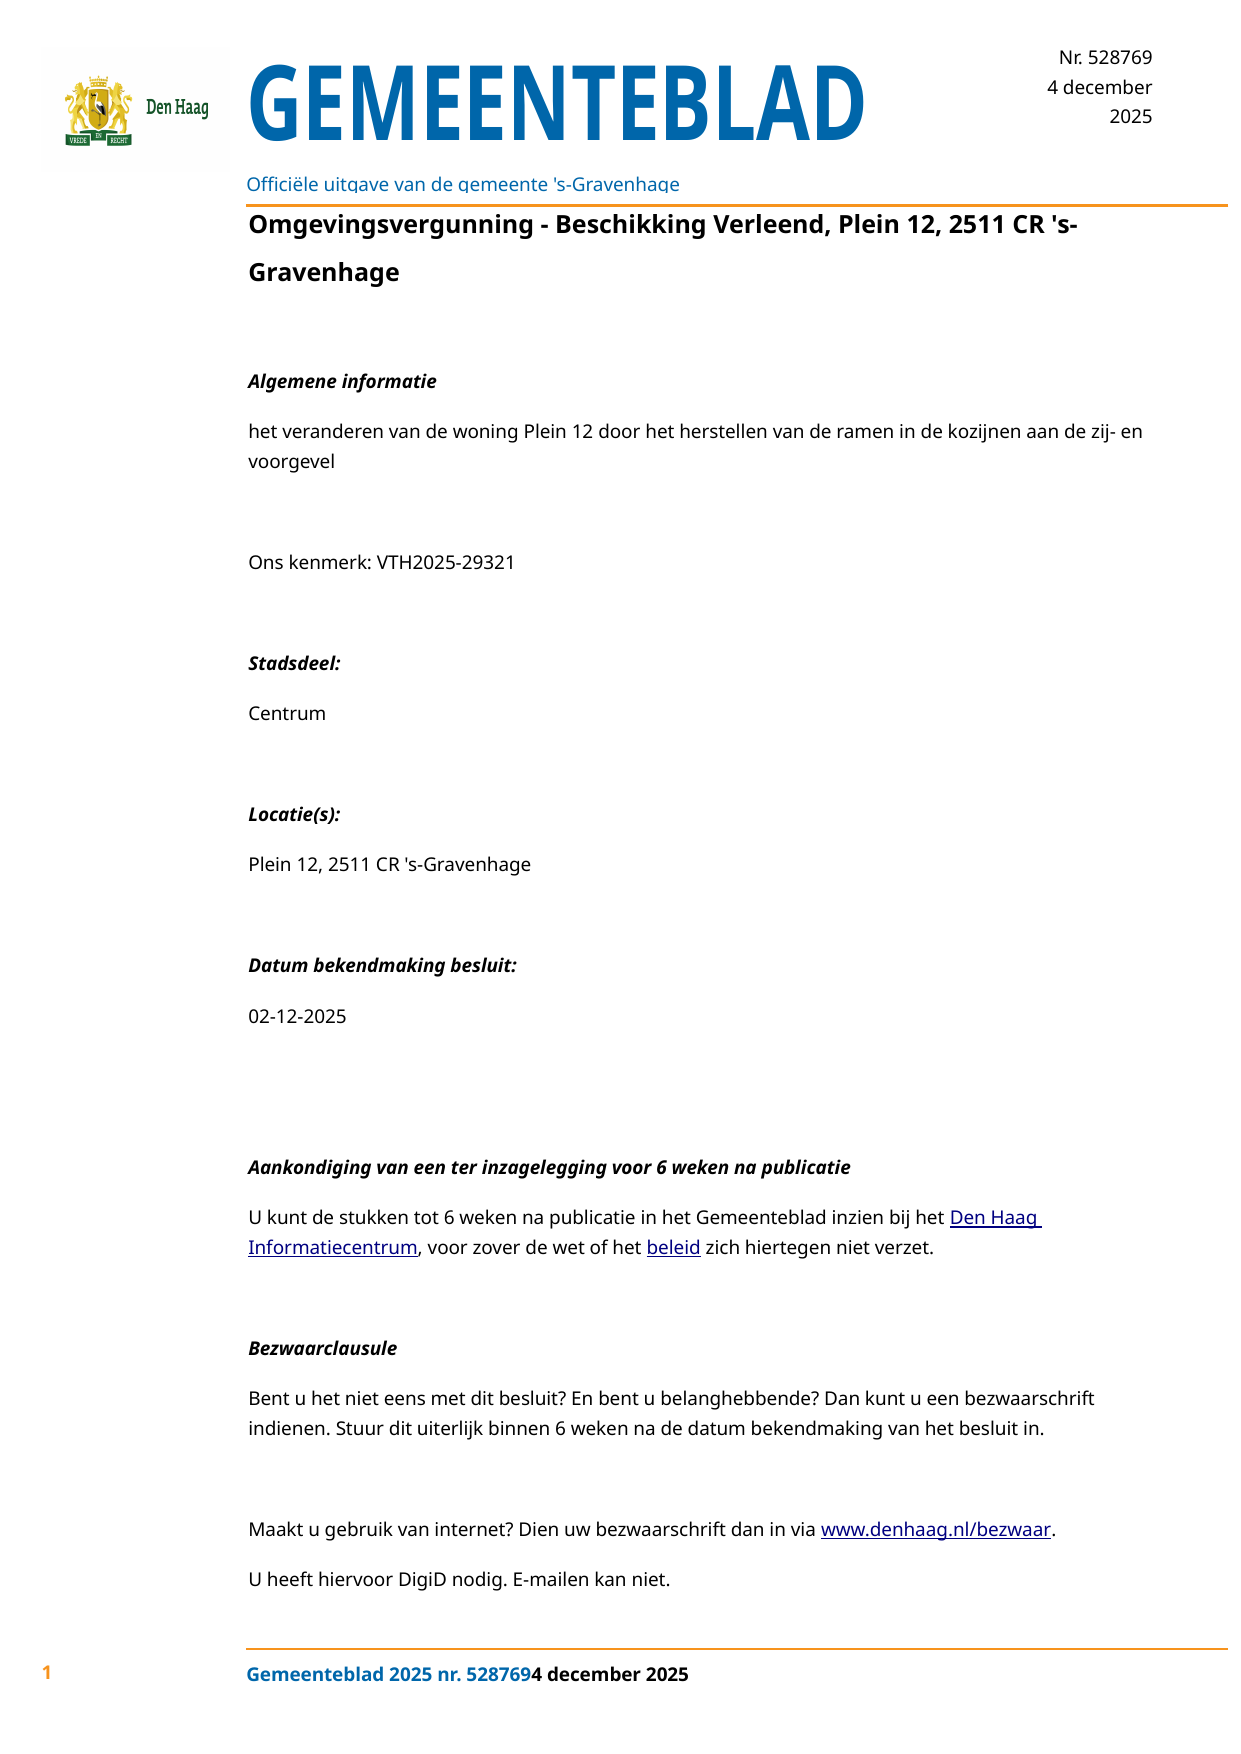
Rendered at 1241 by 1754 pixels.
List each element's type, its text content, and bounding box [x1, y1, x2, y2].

text U heeft hiervoor DigiD nodig. E-mailen kan niet. [248, 1566, 1152, 1592]
text Algemene informatie [248, 368, 1152, 394]
text Omgevingsvergunning - Beschikking Verleend, Plein 12, 2511 CR 's-Gravenhage [248, 207, 1152, 288]
text U kunt de stukken tot 6 weken na publicatie in het Gemeenteblad inzien bij het Den Haag Informatiecentrum, voor zover de wet of het beleid zich hiertegen niet verzet. [248, 1204, 1152, 1260]
text Maakt u gebruik van internet? Dien uw bezwaarschrift dan in via www.denhaag.nl/bezwaar. [248, 1516, 1152, 1542]
text Aankondiging van een ter inzagelegging voor 6 weken na publicatie [248, 1154, 1152, 1180]
text Bezwaarclausule [248, 1335, 1152, 1361]
picture [41, 47, 231, 172]
text Centrum [248, 700, 1152, 726]
text het veranderen van de woning Plein 12 door het herstellen van de ramen in de kozijnen aan de zij- en voorgevel [248, 419, 1152, 474]
text Ons kenmerk: VTH2025-29321 [248, 549, 1152, 575]
text Plein 12, 2511 CR 's-Gravenhage [248, 852, 1152, 877]
text 02-12-2025 [248, 1003, 1152, 1029]
text Datum bekendmaking besluit: [248, 952, 1152, 978]
text Stadsdeel: [248, 650, 1152, 676]
text Locatie(s): [248, 801, 1152, 827]
text Bent u het niet eens met dit besluit? En bent u belanghebbende? Dan kunt u een bezwaarschrift indienen. Stuur dit uiterlijk binnen 6 weken na de datum bekendmaking van het besluit in. [248, 1385, 1152, 1441]
